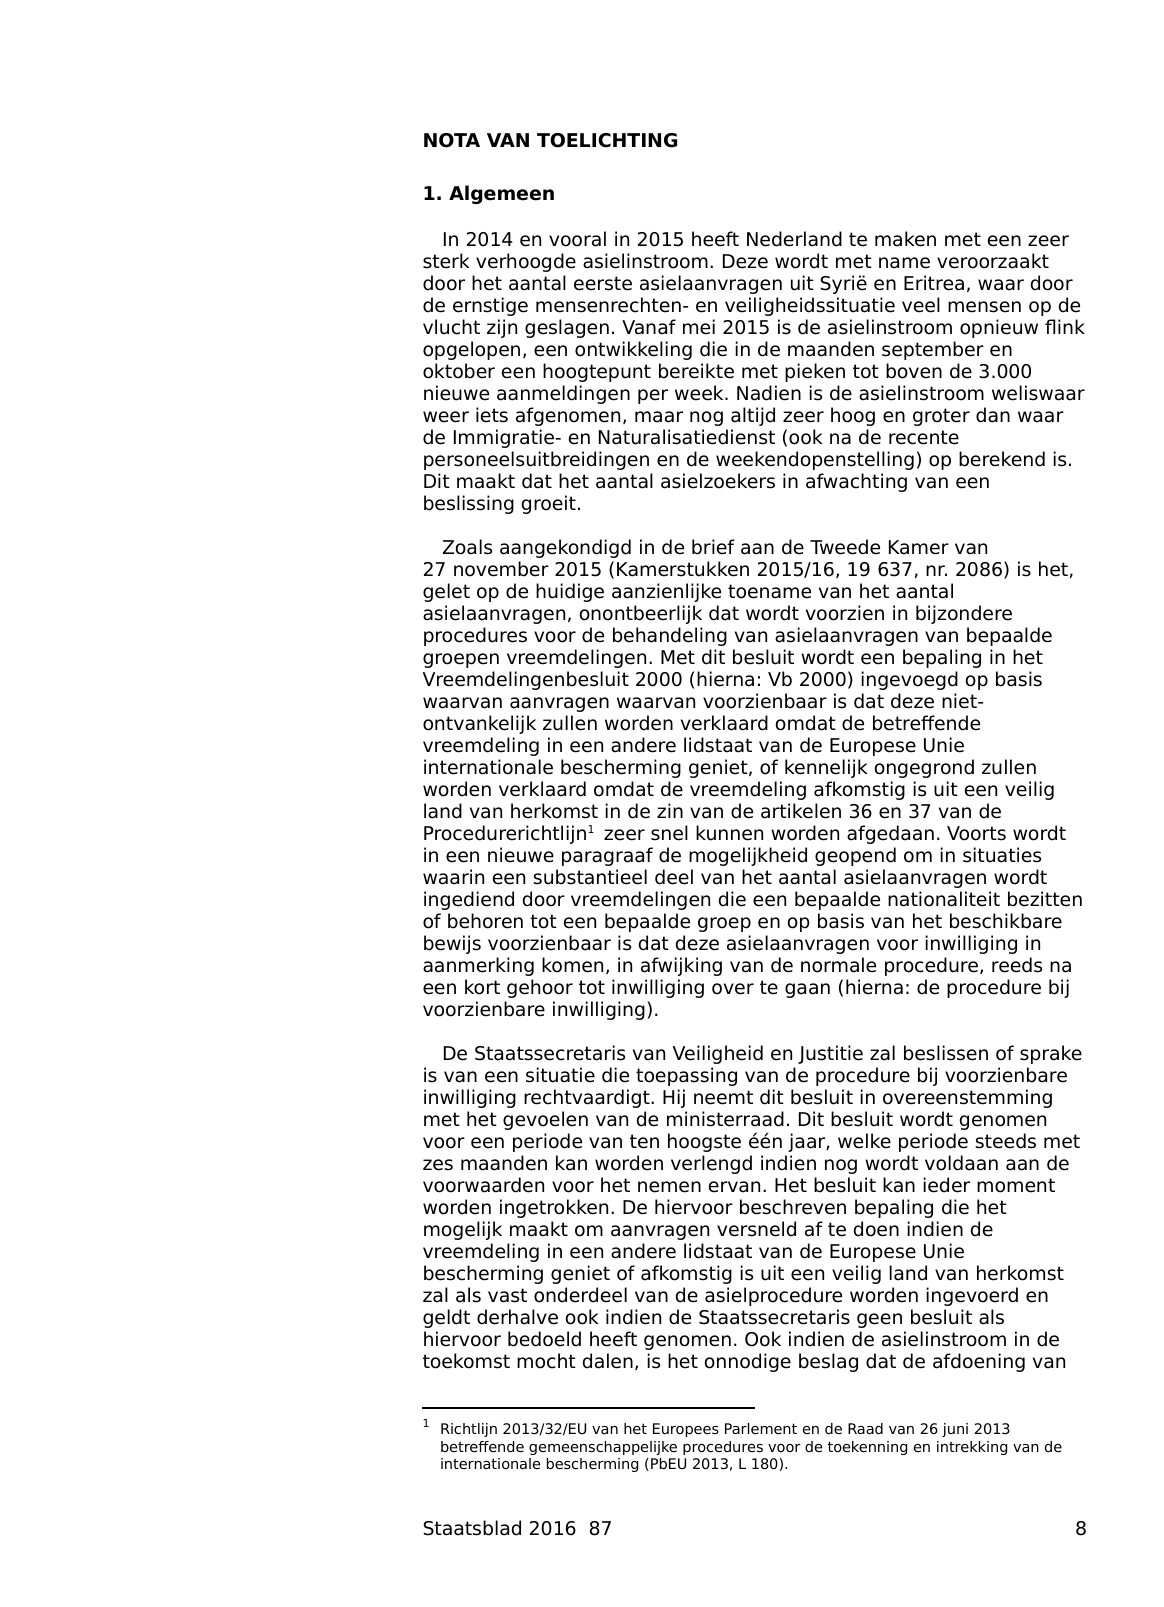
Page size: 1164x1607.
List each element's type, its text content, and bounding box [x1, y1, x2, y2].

subtitle 1. Algemeen [422, 182, 1087, 204]
text De Staatssecretaris van Veiligheid en Justitie zal beslissen of sprake is van een situatie die toepassing van de procedure bij voorzienbare inwilliging rechtvaardigt. Hij neemt dit besluit in overeenstemming met het gevoelen van de ministerraad. Dit besluit wordt genomen voor een periode van ten hoogste één jaar, welke periode steeds met zes maanden kan worden verlengd indien nog wordt voldaan aan de voorwaarden voor het nemen ervan. Het besluit kan ieder moment worden ingetrokken. De hiervoor beschreven bepaling die het mogelijk maakt om aanvragen versneld af te doen indien de vreemdeling in een andere lidstaat van de Europese Unie bescherming geniet of afkomstig is uit een veilig land van herkomst zal als vast onderdeel van de asielprocedure worden ingevoerd en geldt derhalve ook indien de Staatssecretaris geen besluit als hiervoor bedoeld heeft genomen. Ook indien de asielinstroom in de toekomst mocht dalen, is het onnodige beslag dat de afdoening van [422, 1043, 1087, 1373]
subtitle NOTA VAN TOELICHTING [422, 130, 1087, 152]
text Zoals aangekondigd in de brief aan de Tweede Kamer van 27 november 2015 (Kamerstukken 2015/16, 19 637, nr. 2086) is het, gelet op de huidige aanzienlijke toename van het aantal asielaanvragen, onontbeerlijk dat wordt voorzien in bijzondere procedures voor de behandeling van asielaanvragen van bepaalde groepen vreemdelingen. Met dit besluit wordt een bepaling in het Vreemdelingenbesluit 2000 (hierna: Vb 2000) ingevoegd op basis waarvan aanvragen waarvan voorzienbaar is dat deze niet-ontvankelijk zullen worden verklaard omdat de betreffende vreemdeling in een andere lidstaat van de Europese Unie internationale bescherming geniet, of kennelijk ongegrond zullen worden verklaard omdat de vreemdeling afkomstig is uit een veilig land van herkomst in de zin van de artikelen 36 en 37 van de Procedurerichtlijn zeer snel kunnen worden afgedaan. Voorts wordt in een nieuwe paragraaf de mogelijkheid geopend om in situaties waarin een substantieel deel van het aantal asielaanvragen wordt ingediend door vreemdelingen die een bepaalde nationaliteit bezitten of behoren tot een bepaalde groep en op basis van het beschikbare bewijs voorzienbaar is dat deze asielaanvragen voor inwilliging in aanmerking komen, in afwijking van de normale procedure, reeds na een kort gehoor tot inwilliging over te gaan (hierna: de procedure bij voorzienbare inwilliging). [422, 537, 1087, 1021]
text Richtlijn 2013/32/EU van het Europees Parlement en de Raad van 26 juni 2013 betreffende gemeenschappelijke procedures voor de toekenning en intrekking van de internationale bescherming (PbEU 2013, L 180). [422, 1417, 1087, 1473]
text In 2014 en vooral in 2015 heeft Nederland te maken met een zeer sterk verhoogde asielinstroom. Deze wordt met name veroorzaakt door het aantal eerste asielaanvragen uit Syrië en Eritrea, waar door de ernstige mensenrechten- en veiligheidssituatie veel mensen op de vlucht zijn geslagen. Vanaf mei 2015 is de asielinstroom opnieuw flink opgelopen, een ontwikkeling die in de maanden september en oktober een hoogtepunt bereikte met pieken tot boven de 3.000 nieuwe aanmeldingen per week. Nadien is de asielinstroom weliswaar weer iets afgenomen, maar nog altijd zeer hoog en groter dan waar de Immigratie- en Naturalisatiedienst (ook na de recente personeelsuitbreidingen en de weekendopenstelling) op berekend is. Dit maakt dat het aantal asielzoekers in afwachting van een beslissing groeit. [422, 229, 1087, 515]
